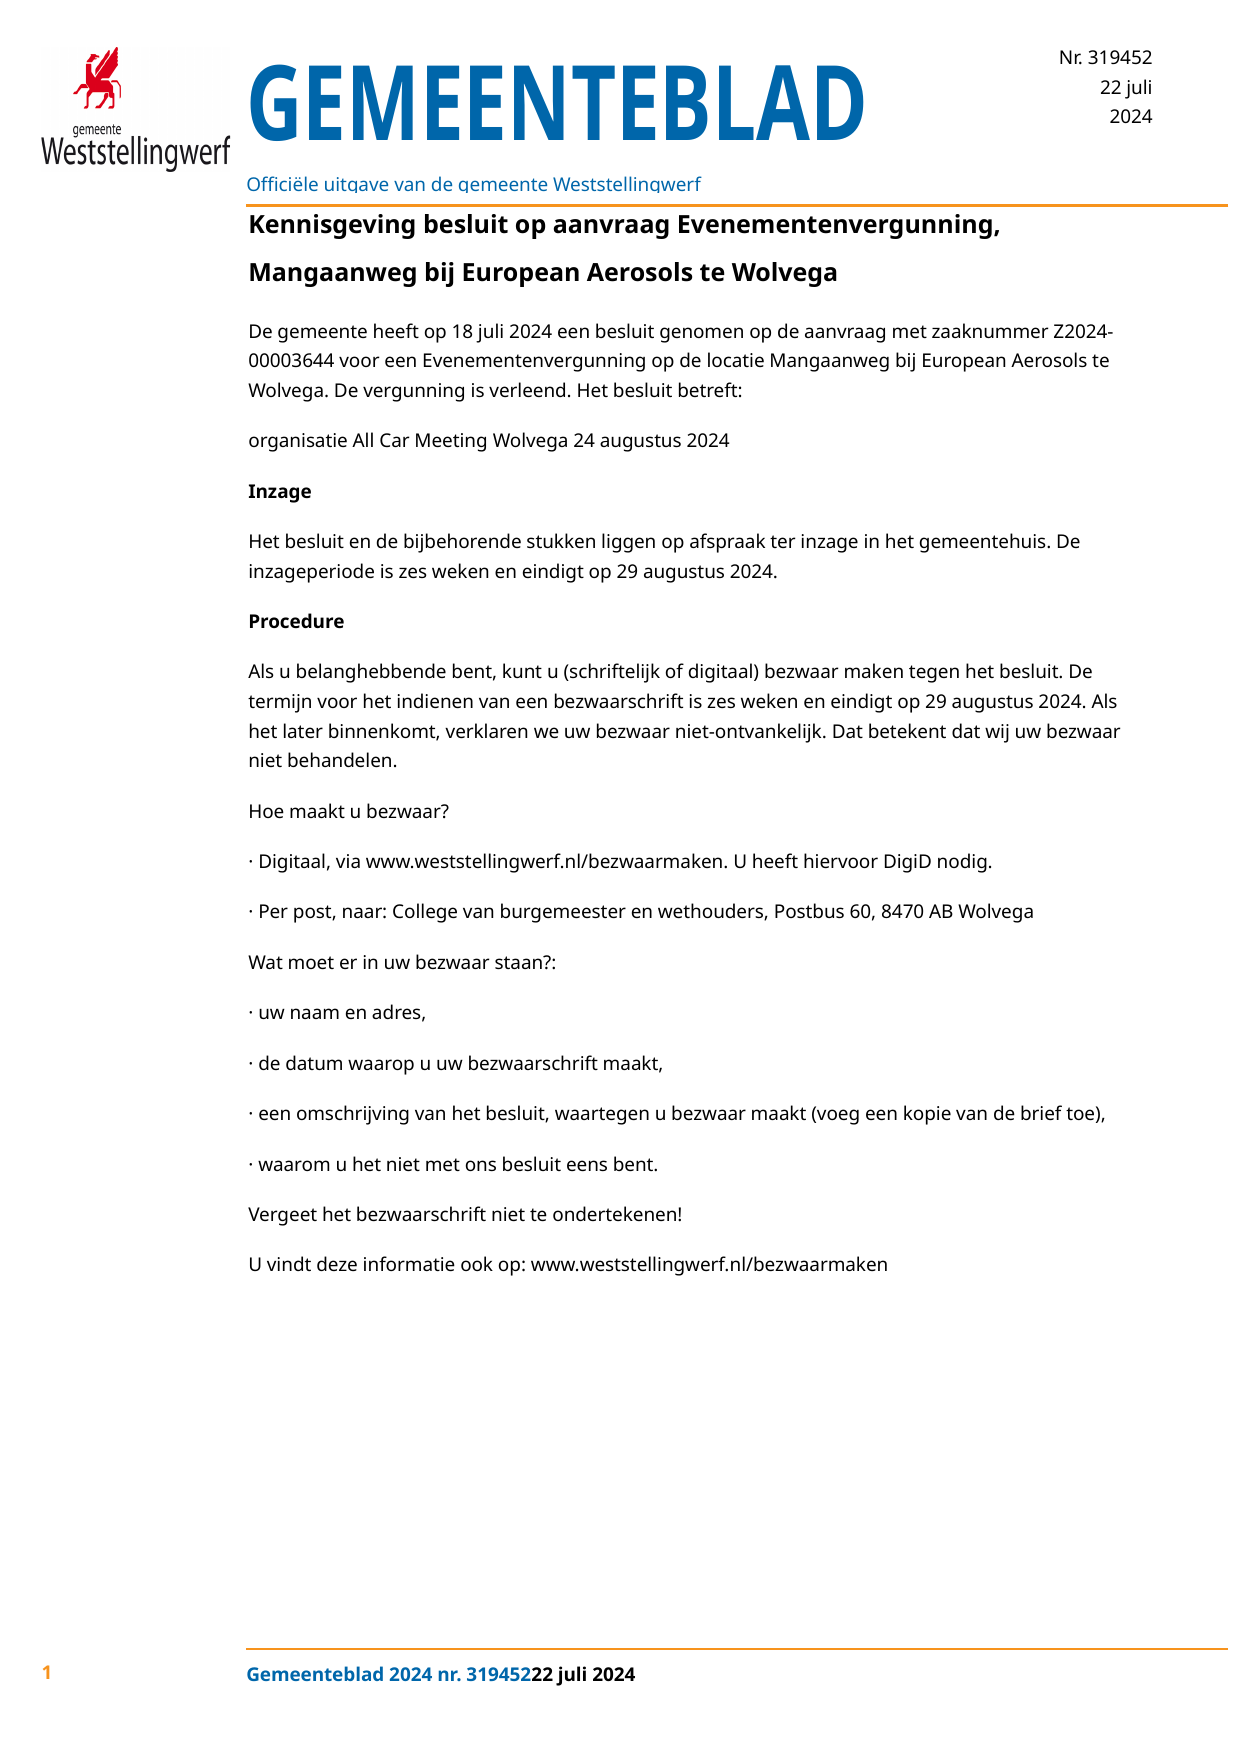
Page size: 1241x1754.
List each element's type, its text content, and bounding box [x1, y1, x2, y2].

text Wat moet er in uw bezwaar staan?: [248, 949, 1152, 975]
text Procedure [248, 608, 1152, 634]
picture [41, 47, 231, 172]
text Als u belanghebbende bent, kunt u (schriftelijk of digitaal) bezwaar maken tegen het besluit. De termijn voor het indienen van een bezwaarschrift is zes weken en eindigt op 29 augustus 2024. Als het later binnenkomt, verklaren we uw bezwaar niet-ontvankelijk. Dat betekent dat wij uw bezwaar niet behandelen. [248, 659, 1152, 773]
text · Per post, naar: College van burgemeester en wethouders, Postbus 60, 8470 AB Wolvega [248, 899, 1152, 924]
text organisatie All Car Meeting Wolvega 24 augustus 2024 [248, 427, 1152, 453]
text Het besluit en de bijbehorende stukken liggen op afspraak ter inzage in het gemeentehuis. De inzageperiode is zes weken en eindigt op 29 augustus 2024. [248, 528, 1152, 584]
text · uw naam en adres, [248, 999, 1152, 1025]
text Inzage [248, 478, 1152, 504]
text Hoe maakt u bezwaar? [248, 798, 1152, 824]
text U vindt deze informatie ook op: www.weststellingwerf.nl/bezwaarmaken [248, 1252, 1152, 1277]
text Kennisgeving besluit op aanvraag Evenementenvergunning, Mangaanweg bij European Aerosols te Wolvega [248, 207, 1152, 288]
text · een omschrijving van het besluit, waartegen u bezwaar maakt (voeg een kopie van de brief toe), [248, 1100, 1152, 1126]
text · de datum waarop u uw bezwaarschrift maakt, [248, 1050, 1152, 1076]
text Vergeet het bezwaarschrift niet te ondertekenen! [248, 1201, 1152, 1227]
text · waarom u het niet met ons besluit eens bent. [248, 1151, 1152, 1177]
text De gemeente heeft op 18 juli 2024 een besluit genomen op de aanvraag met zaaknummer Z2024-00003644 voor een Evenementenvergunning op de locatie Mangaanweg bij European Aerosols te Wolvega. De vergunning is verleend. Het besluit betreft: [248, 318, 1152, 403]
text · Digitaal, via www.weststellingwerf.nl/bezwaarmaken. U heeft hiervoor DigiD nodig. [248, 848, 1152, 874]
